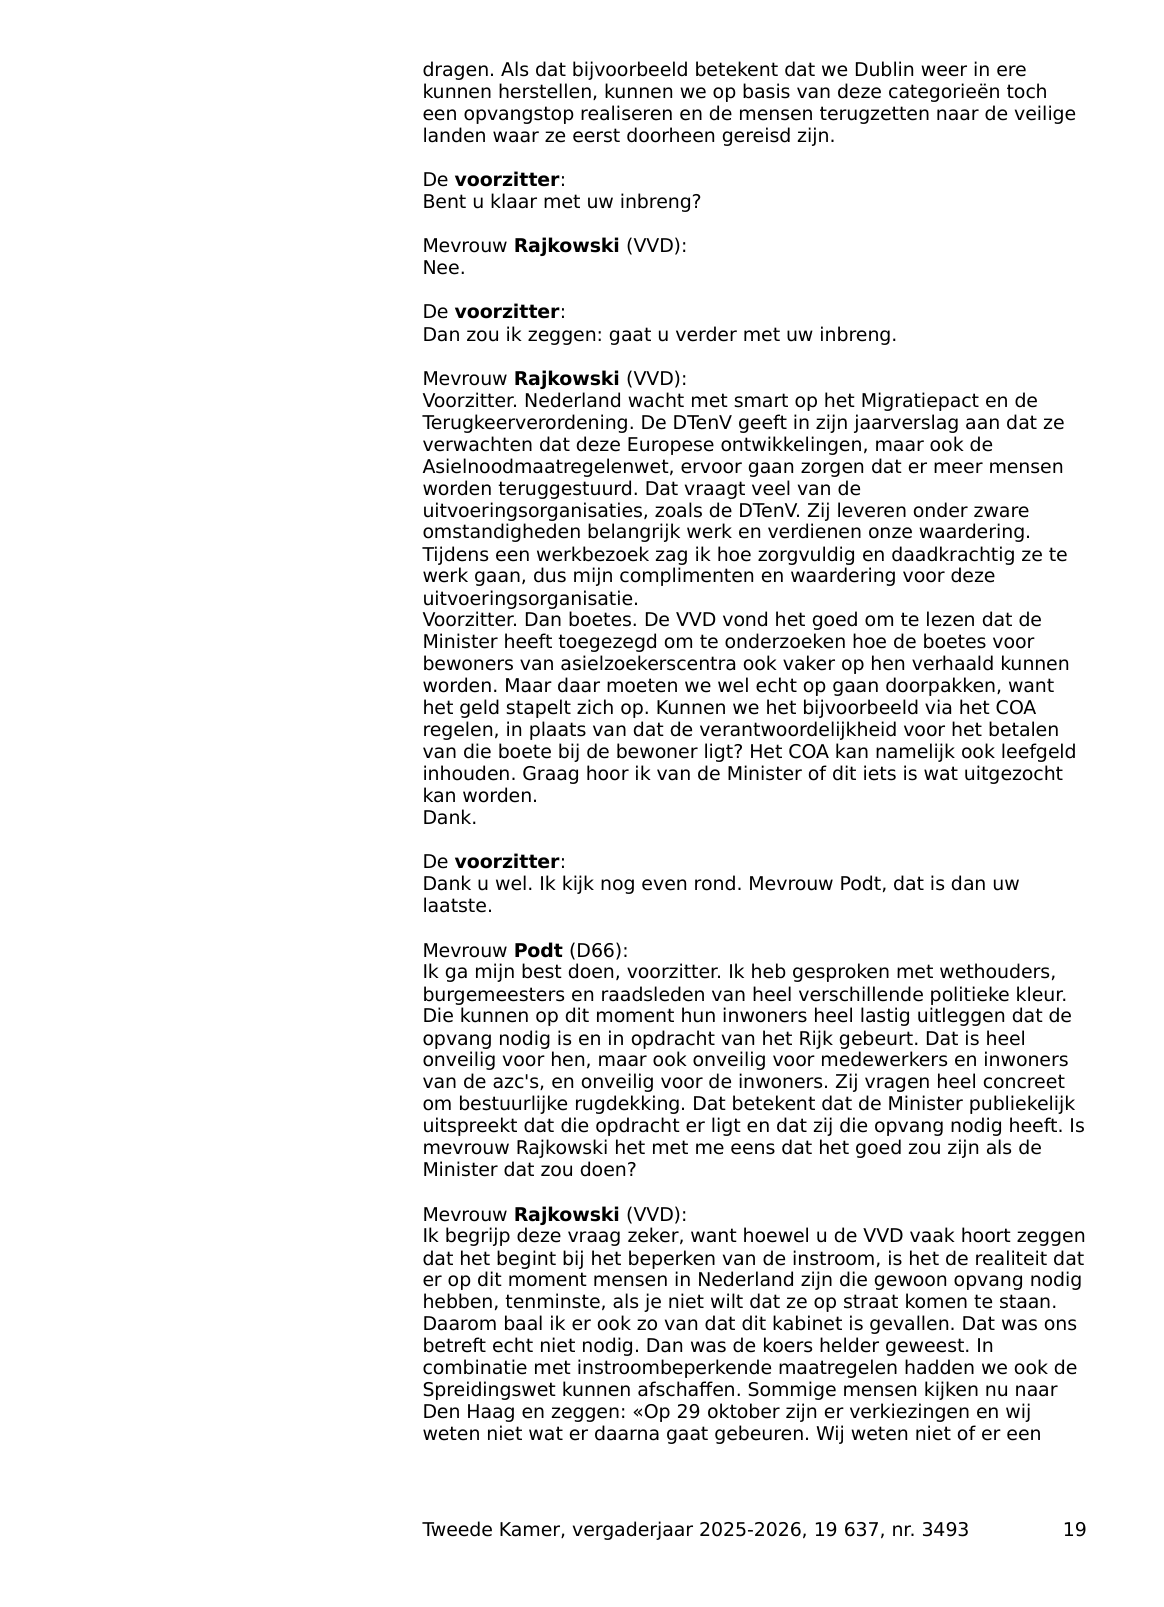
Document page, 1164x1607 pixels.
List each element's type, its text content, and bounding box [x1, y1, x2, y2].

text Mevrouw Rajkowski (VVD): [422, 368, 1087, 389]
text Bent u klaar met uw inbreng? [422, 191, 1087, 213]
text De voorzitter: [422, 169, 1087, 191]
text Dank. [422, 807, 1087, 829]
text Ik ga mijn best doen, voorzitter. Ik heb gesproken met wethouders, burgemeesters en raadsleden van heel verschillende politieke kleur. Die kunnen op dit moment hun inwoners heel lastig uitleggen dat de opvang nodig is en in opdracht van het Rijk gebeurt. Dat is heel onveilig voor hen, maar ook onveilig voor medewerkers en inwoners van de azc's, en onveilig voor de inwoners. Zij vragen heel concreet om bestuurlijke rugdekking. Dat betekent dat de Minister publiekelijk uitspreekt dat die opdracht er ligt en dat zij die opvang nodig heeft. Is mevrouw Rajkowski het met me eens dat het goed zou zijn als de Minister dat zou doen? [422, 961, 1087, 1181]
text Voorzitter. Dan boetes. De VVD vond het goed om te lezen dat de Minister heeft toegezegd om te onderzoeken hoe de boetes voor bewoners van asielzoekerscentra ook vaker op hen verhaald kunnen worden. Maar daar moeten we wel echt op gaan doorpakken, want het geld stapelt zich op. Kunnen we het bijvoorbeeld via het COA regelen, in plaats van dat de verantwoordelijkheid voor het betalen van die boete bij de bewoner ligt? Het COA kan namelijk ook leefgeld inhouden. Graag hoor ik van de Minister of dit iets is wat uitgezocht kan worden. [422, 609, 1087, 807]
text Voorzitter. Nederland wacht met smart op het Migratiepact en de Terugkeerverordening. De DTenV geeft in zijn jaarverslag aan dat ze verwachten dat deze Europese ontwikkelingen, maar ook de Asielnoodmaatregelenwet, ervoor gaan zorgen dat er meer mensen worden teruggestuurd. Dat vraagt veel van de uitvoeringsorganisaties, zoals de DTenV. Zij leveren onder zware omstandigheden belangrijk werk en verdienen onze waardering. Tijdens een werkbezoek zag ik hoe zorgvuldig en daadkrachtig ze te werk gaan, dus mijn complimenten en waardering voor deze uitvoeringsorganisatie. [422, 389, 1087, 609]
text Dan zou ik zeggen: gaat u verder met uw inbreng. [422, 323, 1087, 345]
text Mevrouw Rajkowski (VVD): [422, 235, 1087, 257]
text dragen. Als dat bijvoorbeeld betekent dat we Dublin weer in ere kunnen herstellen, kunnen we op basis van deze categorieën toch een opvangstop realiseren en de mensen terugzetten naar de veilige landen waar ze eerst doorheen gereisd zijn. [422, 59, 1087, 147]
text Mevrouw Rajkowski (VVD): [422, 1203, 1087, 1225]
text Mevrouw Podt (D66): [422, 939, 1087, 961]
text Dank u wel. Ik kijk nog even rond. Mevrouw Podt, dat is dan uw laatste. [422, 873, 1087, 917]
text Nee. [422, 257, 1087, 279]
text De voorzitter: [422, 301, 1087, 323]
text Ik begrijp deze vraag zeker, want hoewel u de VVD vaak hoort zeggen dat het begint bij het beperken van de instroom, is het de realiteit dat er op dit moment mensen in Nederland zijn die gewoon opvang nodig hebben, tenminste, als je niet wilt dat ze op straat komen te staan. Daarom baal ik er ook zo van dat dit kabinet is gevallen. Dat was ons betreft echt niet nodig. Dan was de koers helder geweest. In combinatie met instroombeperkende maatregelen hadden we ook de Spreidingswet kunnen afschaffen. Sommige mensen kijken nu naar Den Haag en zeggen: «Op 29 oktober zijn er verkiezingen en wij weten niet wat er daarna gaat gebeuren. Wij weten niet of er een [422, 1225, 1087, 1445]
text De voorzitter: [422, 851, 1087, 873]
